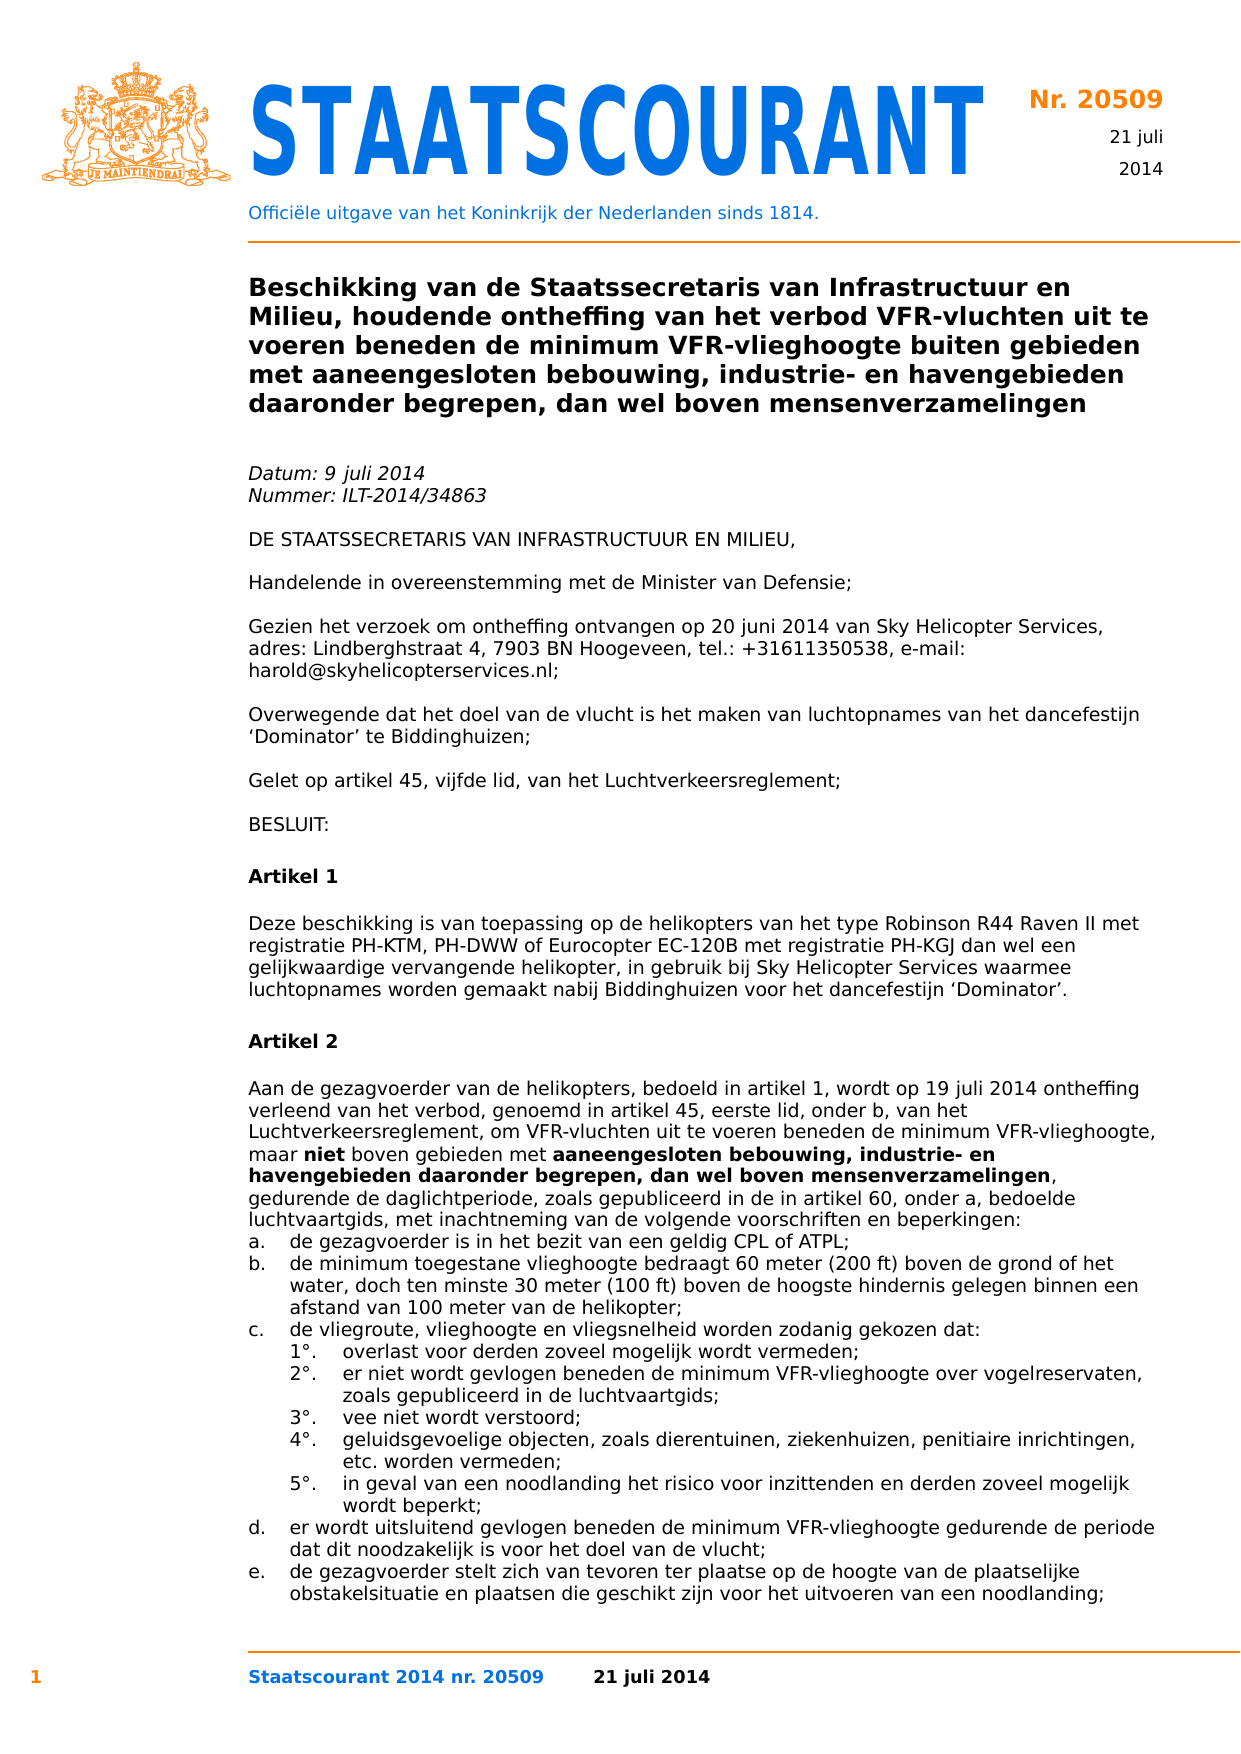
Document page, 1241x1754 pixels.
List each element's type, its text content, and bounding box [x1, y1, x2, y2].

text d. er wordt uitsluitend gevlogen beneden de minimum VFR-vlieghoogte gedurende de periode dat dit noodzakelijk is voor het doel van de vlucht; [248, 1517, 1163, 1561]
subtitle Artikel 1 [248, 866, 1163, 888]
text Aan de gezagvoerder van de helikopters, bedoeld in artikel 1, wordt op 19 juli 2014 ontheffing verleend van het verbod, genoemd in artikel 45, eerste lid, onder b, van het Luchtverkeersreglement, om VFR-vluchten uit te voeren beneden de minimum VFR-vlieghoogte, maar niet boven gebieden met aaneengesloten bebouwing, industrie- en havengebieden daaronder begrepen, dan wel boven mensenverzamelingen, gedurende de daglichtperiode, zoals gepubliceerd in de in artikel 60, onder a, bedoelde luchtvaartgids, met inachtneming van de volgende voorschriften en beperkingen: [248, 1077, 1163, 1231]
text c. de vliegroute, vlieghoogte en vliegsnelheid worden zodanig gekozen dat: [248, 1319, 1163, 1341]
subtitle Beschikking van de Staatssecretaris van Infrastructuur en Milieu, houdende ontheffing van het verbod VFR-vluchten uit te voeren beneden de minimum VFR-vlieghoogte buiten gebieden met aaneengesloten bebouwing, industrie- en havengebieden daaronder begrepen, dan wel boven mensenverzamelingen [248, 273, 1163, 419]
text e. de gezagvoerder stelt zich van tevoren ter plaatse op de hoogte van de plaatselijke obstakelsituatie en plaatsen die geschikt zijn voor het uitvoeren van een noodlanding; [248, 1561, 1163, 1605]
text Gelet op artikel 45, vijfde lid, van het Luchtverkeersreglement; [248, 770, 1163, 792]
text 1°. overlast voor derden zoveel mogelijk wordt vermeden; [289, 1341, 1163, 1363]
text a. de gezagvoerder is in het bezit van een geldig CPL of ATPL; [248, 1231, 1163, 1253]
table_header STAATSCOURANT [248, 62, 998, 203]
picture [41, 62, 231, 186]
table_cell Officiële uitgave van het Koninkrijk der Nederlanden sinds 1814. [248, 203, 1240, 241]
text Nummer: ILT-2014/34863 [248, 484, 1163, 507]
text b. de minimum toegestane vlieghoogte bedraagt 60 meter (200 ft) boven de grond of het water, doch ten minste 30 meter (100 ft) boven de hoogste hindernis gelegen binnen een afstand van 100 meter van de helikopter; [248, 1253, 1163, 1319]
text Deze beschikking is van toepassing op de helikopters van het type Robinson R44 Raven II met registratie PH-KTM, PH-DWW of Eurocopter EC-120B met registratie PH-KGJ dan wel een gelijkwaardige vervangende helikopter, in gebruik bij Sky Helicopter Services waarmee luchtopnames worden gemaakt nabij Biddinghuizen voor het dancefestijn ‘Dominator’. [248, 913, 1163, 1001]
table_header [25, 62, 248, 241]
table_cell 21 juli [998, 121, 1240, 153]
subtitle Artikel 2 [248, 1031, 1163, 1052]
text Overwegende dat het doel van de vlucht is het maken van luchtopnames van het dancefestijn ‘Dominator’ te Biddinghuizen; [248, 704, 1163, 748]
text 5°. in geval van een noodlanding het risico voor inzittenden en derden zoveel mogelijk wordt beperkt; [289, 1473, 1163, 1517]
table_header Nr. 20509 [998, 62, 1240, 121]
text Handelende in overeenstemming met de Minister van Defensie; [248, 572, 1163, 594]
text Gezien het verzoek om ontheffing ontvangen op 20 juni 2014 van Sky Helicopter Services, adres: Lindberghstraat 4, 7903 BN Hoogeveen, tel.: +31611350538, e-mail: harold@skyhelicopterservices.nl; [248, 616, 1163, 682]
text 4°. geluidsgevoelige objecten, zoals dierentuinen, ziekenhuizen, penitiaire inrichtingen, etc. worden vermeden; [289, 1429, 1163, 1473]
text Datum: 9 juli 2014 [248, 463, 1163, 484]
text 3°. vee niet wordt verstoord; [289, 1407, 1163, 1429]
table_cell 2014 [998, 153, 1240, 203]
text DE STAATSSECRETARIS VAN INFRASTRUCTUUR EN MILIEU, [248, 528, 1163, 550]
text 2°. er niet wordt gevlogen beneden de minimum VFR-vlieghoogte over vogelreservaten, zoals gepubliceerd in de luchtvaartgids; [289, 1363, 1163, 1407]
text BESLUIT: [248, 814, 1163, 836]
